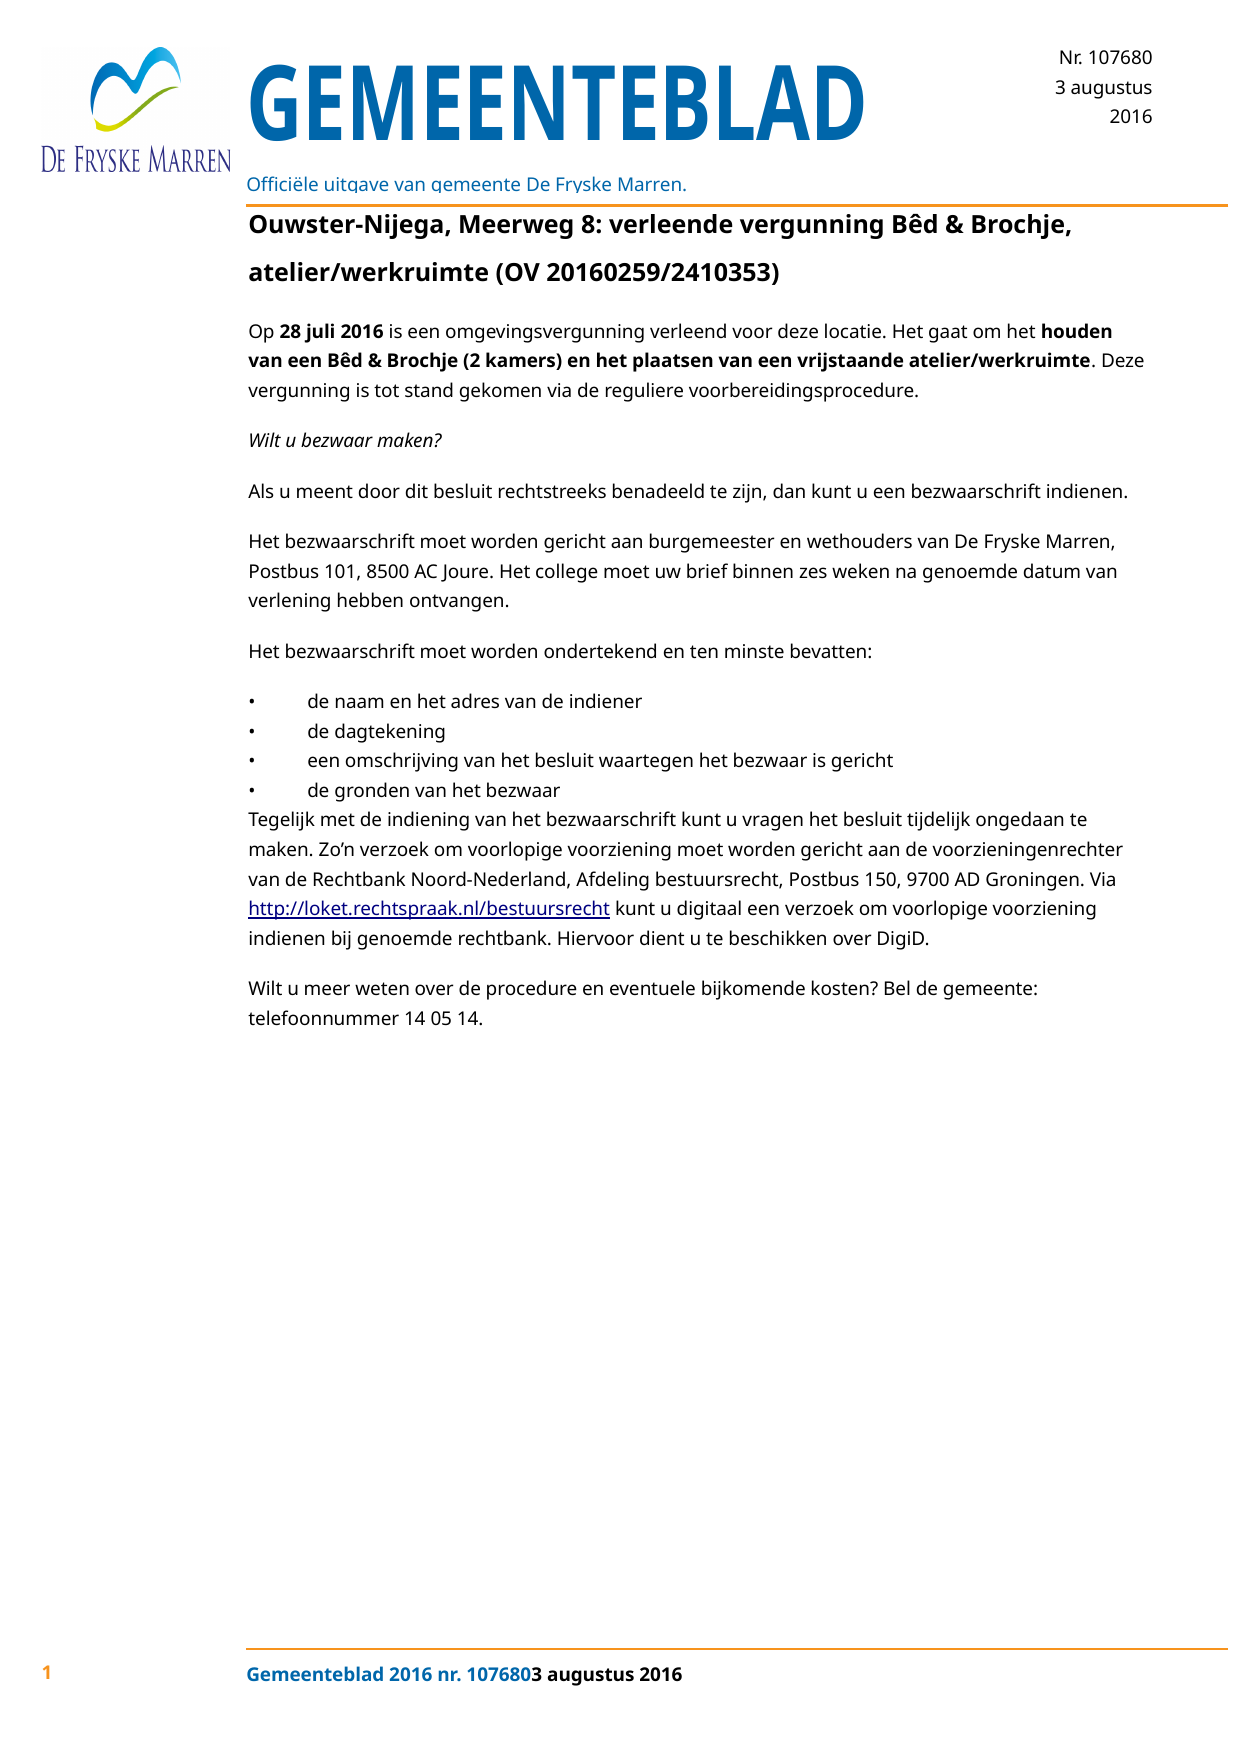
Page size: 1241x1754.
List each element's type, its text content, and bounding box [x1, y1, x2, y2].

list de gronden van het bezwaar [248, 777, 1152, 803]
list de naam en het adres van de indiener [248, 688, 1152, 714]
text Wilt u meer weten over de procedure en eventuele bijkomende kosten? Bel de gemeente: telefoonnummer 14 05 14. [248, 975, 1152, 1031]
text Tegelijk met de indiening van het bezwaarschrift kunt u vragen het besluit tijdelijk ongedaan te maken. Zo’n verzoek om voorlopige voorziening moet worden gericht aan de voorzieningenrechter van de Rechtbank Noord-Nederland, Afdeling bestuursrecht, Postbus 150, 9700 AD Groningen. Via http://loket.rechtspraak.nl/bestuursrecht kunt u digitaal een verzoek om voorlopige voorziening indienen bij genoemde rechtbank. Hiervoor dient u te beschikken over DigiD. [248, 807, 1152, 951]
text Op 28 juli 2016 is een omgevingsvergunning verleend voor deze locatie. Het gaat om het houden van een Bêd & Brochje (2 kamers) en het plaatsen van een vrijstaande atelier/werkruimte. Deze vergunning is tot stand gekomen via de reguliere voorbereidingsprocedure. [248, 318, 1152, 403]
text Als u meent door dit besluit rechtstreeks benadeeld te zijn, dan kunt u een bezwaarschrift indienen. [248, 478, 1152, 504]
list een omschrijving van het besluit waartegen het bezwaar is gericht [248, 747, 1152, 773]
text Ouwster-Nijega, Meerweg 8: verleende vergunning Bêd & Brochje, atelier/werkruimte (OV 20160259/2410353) [248, 207, 1152, 288]
list de dagtekening [248, 718, 1152, 744]
text Het bezwaarschrift moet worden ondertekend en ten minste bevatten: [248, 638, 1152, 664]
text Het bezwaarschrift moet worden gericht aan burgemeester en wethouders van De Fryske Marren, Postbus 101, 8500 AC Joure. Het college moet uw brief binnen zes weken na genoemde datum van verlening hebben ontvangen. [248, 528, 1152, 613]
text Wilt u bezwaar maken? [248, 427, 1152, 453]
picture [41, 47, 231, 172]
